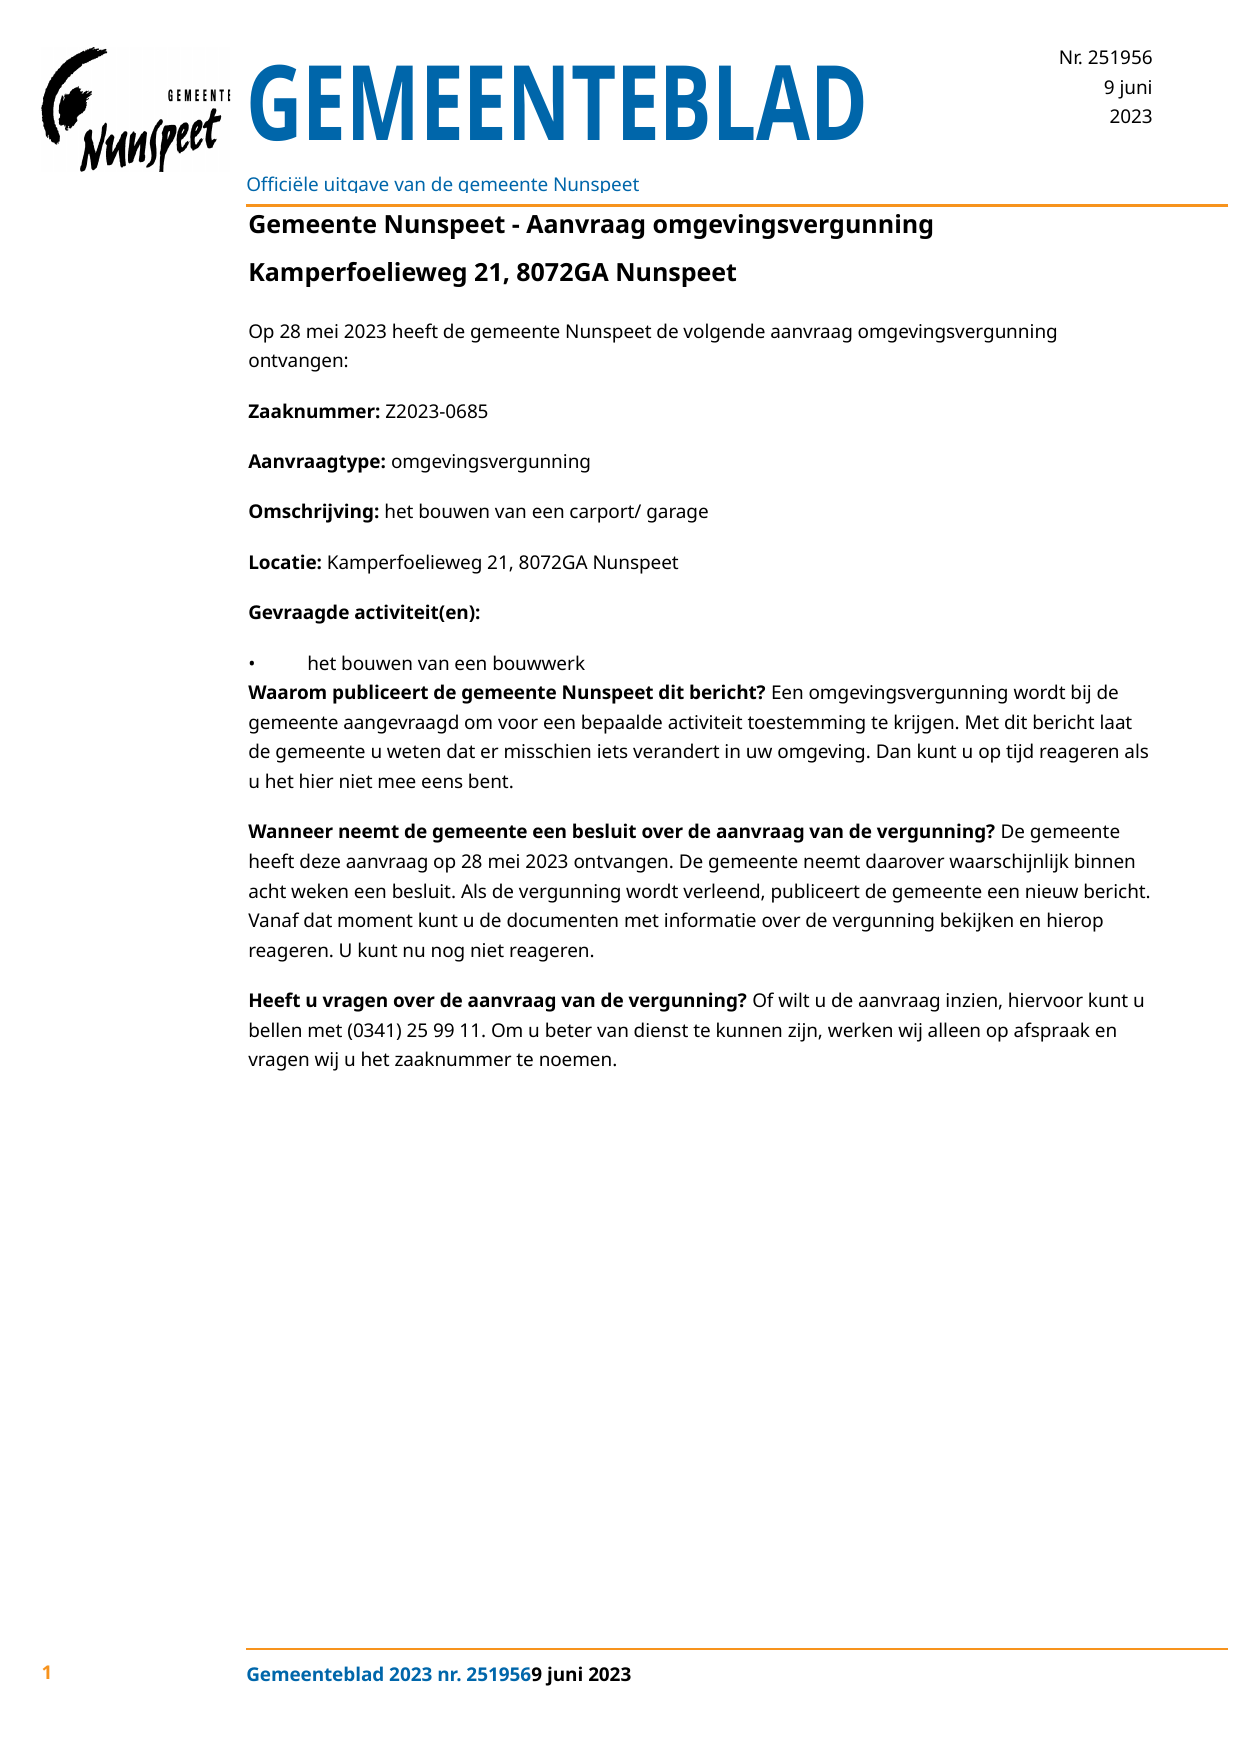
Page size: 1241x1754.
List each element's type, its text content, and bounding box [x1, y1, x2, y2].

text Waarom publiceert de gemeente Nunspeet dit bericht? Een omgevingsvergunning wordt bij de gemeente aangevraagd om voor een bepaalde activiteit toestemming te krijgen. Met dit bericht laat de gemeente u weten dat er misschien iets verandert in uw omgeving. Dan kunt u op tijd reageren als u het hier niet mee eens bent. [248, 679, 1152, 794]
text Zaaknummer: Z2023-0685 [248, 398, 1152, 424]
text Heeft u vragen over de aanvraag van de vergunning? Of wilt u de aanvraag inzien, hiervoor kunt u bellen met (0341) 25 99 11. Om u beter van dienst te kunnen zijn, werken wij alleen op afspraak en vragen wij u het zaaknummer te noemen. [248, 987, 1152, 1072]
text Locatie: Kamperfoelieweg 21, 8072GA Nunspeet [248, 549, 1152, 575]
text Op 28 mei 2023 heeft de gemeente Nunspeet de volgende aanvraag omgevingsvergunning ontvangen: [248, 318, 1152, 373]
list het bouwen van een bouwwerk [248, 650, 1152, 676]
text Gemeente Nunspeet - Aanvraag omgevingsvergunning Kamperfoelieweg 21, 8072GA Nunspeet [248, 207, 1152, 288]
text Wanneer neemt de gemeente een besluit over de aanvraag van de vergunning? De gemeente heeft deze aanvraag op 28 mei 2023 ontvangen. De gemeente neemt daarover waarschijnlijk binnen acht weken een besluit. Als de vergunning wordt verleend, publiceert de gemeente een nieuw bericht. Vanaf dat moment kunt u de documenten met informatie over de vergunning bekijken en hierop reageren. U kunt nu nog niet reageren. [248, 819, 1152, 963]
text Gevraagde activiteit(en): [248, 599, 1152, 625]
text Omschrijving: het bouwen van een carport/ garage [248, 499, 1152, 524]
picture [41, 47, 231, 172]
text Aanvraagtype: omgevingsvergunning [248, 448, 1152, 474]
